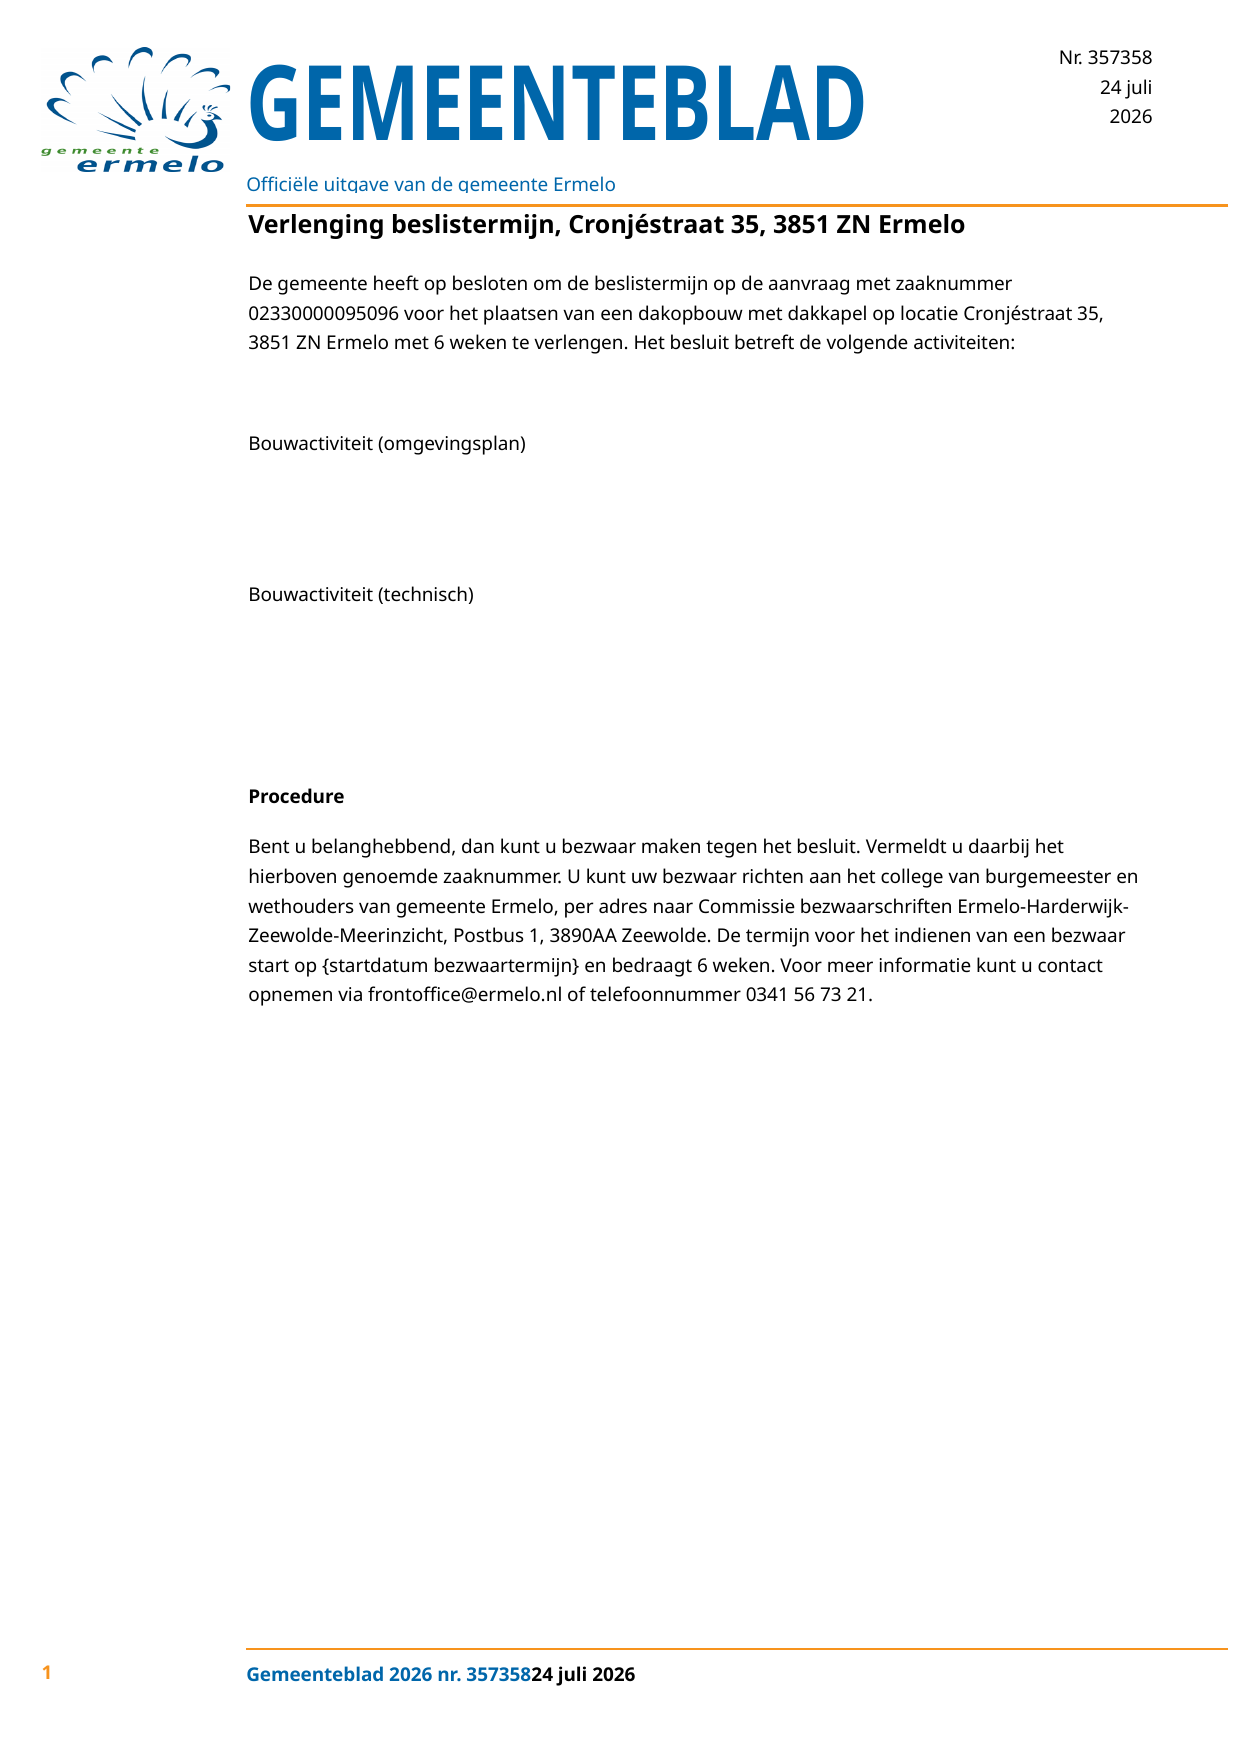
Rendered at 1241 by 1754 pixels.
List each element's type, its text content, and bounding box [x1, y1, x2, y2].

picture [41, 47, 231, 172]
text De gemeente heeft op besloten om de beslistermijn op de aanvraag met zaaknummer 02330000095096 voor het plaatsen van een dakopbouw met dakkapel op locatie Cronjéstraat 35, 3851 ZN Ermelo met 6 weken te verlengen. Het besluit betreft de volgende activiteiten: [248, 270, 1152, 355]
text Procedure [248, 783, 1152, 809]
text Verlenging beslistermijn, Cronjéstraat 35, 3851 ZN Ermelo [248, 207, 1152, 241]
text Bouwactiviteit (technisch) [248, 582, 1152, 607]
text Bent u belanghebbend, dan kunt u bezwaar maken tegen het besluit. Vermeldt u daarbij het hierboven genoemde zaaknummer. U kunt uw bezwaar richten aan het college van burgemeester en wethouders van gemeente Ermelo, per adres naar Commissie bezwaarschriften Ermelo-Harderwijk-Zeewolde-Meerinzicht, Postbus 1, 3890AA Zeewolde. De termijn voor het indienen van een bezwaar start op {startdatum bezwaartermijn} en bedraagt 6 weken. Voor meer informatie kunt u contact opnemen via frontoffice@ermelo.nl of telefoonnummer 0341 56 73 21. [248, 834, 1152, 1007]
text Bouwactiviteit (omgevingsplan) [248, 430, 1152, 456]
